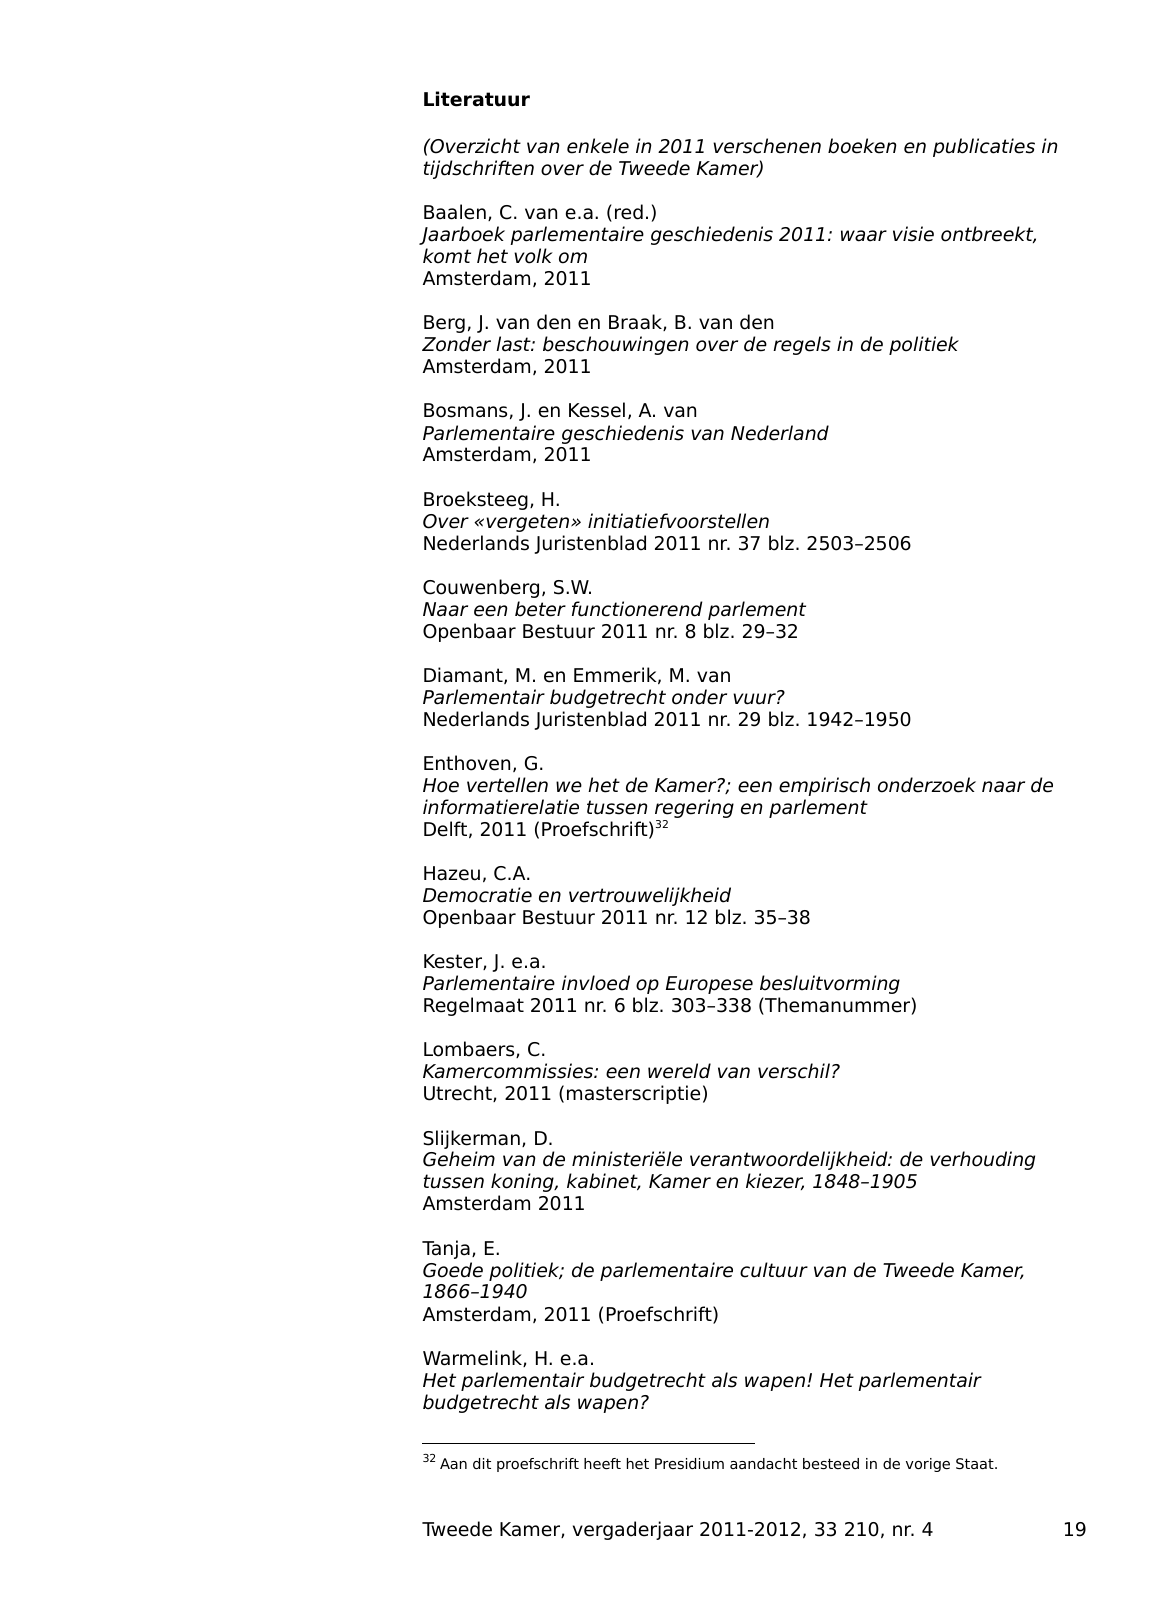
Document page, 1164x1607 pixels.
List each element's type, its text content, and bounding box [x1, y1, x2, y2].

text Tanja, E. [422, 1237, 1087, 1259]
text Over «vergeten» initiatiefvoorstellen [422, 511, 1087, 532]
text Nederlands Juristenblad 2011 nr. 37 blz. 2503–2506 [422, 532, 1087, 554]
text Lombaers, C. [422, 1039, 1087, 1061]
text Nederlands Juristenblad 2011 nr. 29 blz. 1942–1950 [422, 709, 1087, 731]
text Openbaar Bestuur 2011 nr. 12 blz. 35–38 [422, 907, 1087, 929]
text Aan dit proefschrift heeft het Presidium aandacht besteed in de vorige Staat. [422, 1452, 1087, 1474]
text Het parlementair budgetrecht als wapen! Het parlementair budgetrecht als wapen? [422, 1369, 1087, 1413]
text Diamant, M. en Emmerik, M. van [422, 665, 1087, 687]
text Parlementair budgetrecht onder vuur? [422, 687, 1087, 709]
text Amsterdam, 2011 [422, 444, 1087, 466]
text Amsterdam 2011 [422, 1193, 1087, 1215]
text Democratie en vertrouwelijkheid [422, 885, 1087, 907]
text Berg, J. van den en Braak, B. van den [422, 312, 1087, 334]
text Jaarboek parlementaire geschiedenis 2011: waar visie ontbreekt, komt het volk om [422, 224, 1087, 268]
text Bosmans, J. en Kessel, A. van [422, 400, 1087, 422]
text Broeksteeg, H. [422, 488, 1087, 511]
text Delft, 2011 (Proefschrift) [422, 819, 1087, 841]
text Couwenberg, S.W. [422, 577, 1087, 599]
text Zonder last: beschouwingen over de regels in de politiek [422, 334, 1087, 356]
text Warmelink, H. e.a. [422, 1348, 1087, 1369]
text Openbaar Bestuur 2011 nr. 8 blz. 29–32 [422, 621, 1087, 643]
subtitle Literatuur [77, 89, 1087, 111]
text Enthoven, G. [422, 753, 1087, 775]
text Hoe vertellen we het de Kamer?; een empirisch onderzoek naar de informatierelatie tussen regering en parlement [422, 775, 1087, 819]
text (Overzicht van enkele in 2011 verschenen boeken en publicaties in tijdschriften over de Tweede Kamer) [422, 136, 1087, 180]
text Utrecht, 2011 (masterscriptie) [422, 1083, 1087, 1105]
text Kamercommissies: een wereld van verschil? [422, 1061, 1087, 1083]
text Slijkerman, D. [422, 1127, 1087, 1149]
text Geheim van de ministeriële verantwoordelijkheid: de verhouding tussen koning, kabinet, Kamer en kiezer, 1848–1905 [422, 1149, 1087, 1193]
text Parlementaire invloed op Europese besluitvorming [422, 973, 1087, 995]
text Hazeu, C.A. [422, 863, 1087, 885]
text Kester, J. e.a. [422, 951, 1087, 973]
text Amsterdam, 2011 [422, 356, 1087, 378]
text Goede politiek; de parlementaire cultuur van de Tweede Kamer, 1866–1940 [422, 1259, 1087, 1303]
text Baalen, C. van e.a. (red.) [422, 202, 1087, 224]
text Amsterdam, 2011 [422, 268, 1087, 290]
text Regelmaat 2011 nr. 6 blz. 303–338 (Themanummer) [422, 995, 1087, 1017]
text Amsterdam, 2011 (Proefschrift) [422, 1303, 1087, 1325]
text Parlementaire geschiedenis van Nederland [422, 422, 1087, 444]
text Naar een beter functionerend parlement [422, 599, 1087, 621]
